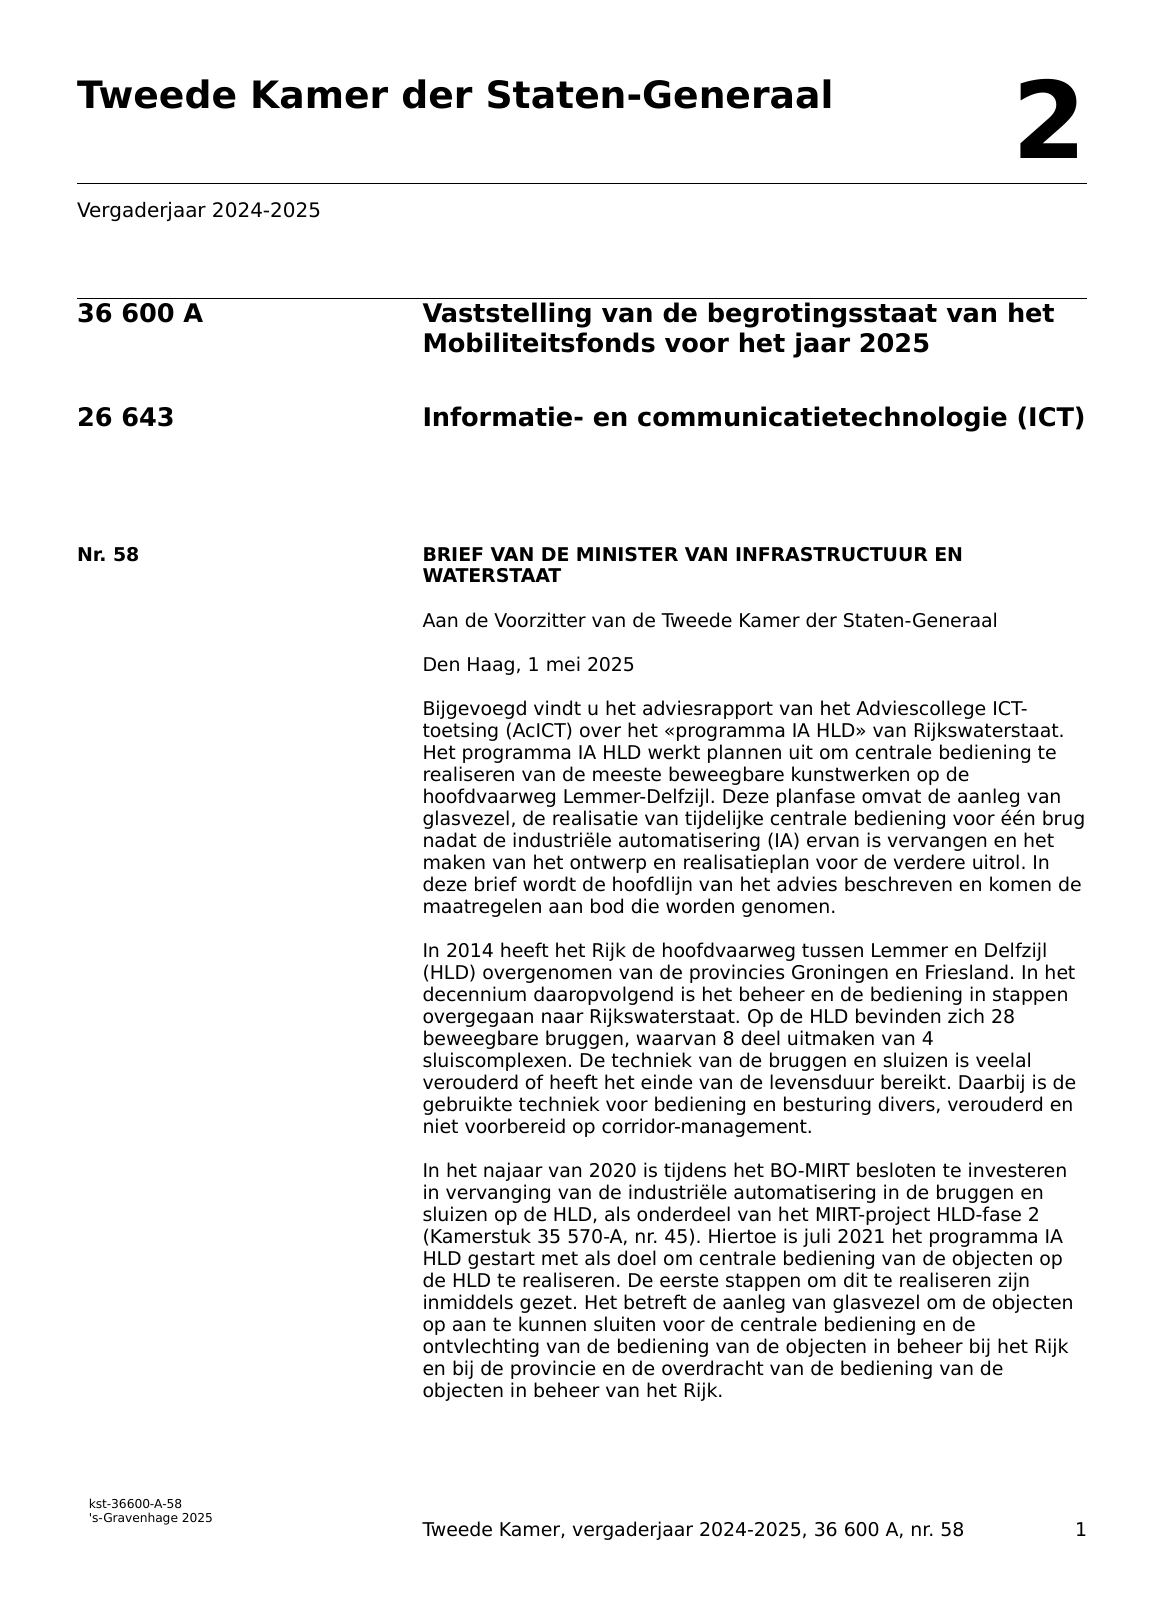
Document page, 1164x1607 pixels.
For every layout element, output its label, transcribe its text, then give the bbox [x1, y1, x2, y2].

text Bijgevoegd vindt u het adviesrapport van het Adviescollege ICT-toetsing (AcICT) over het «programma IA HLD» van Rijkswaterstaat. Het programma IA HLD werkt plannen uit om centrale bediening te realiseren van de meeste beweegbare kunstwerken op de hoofdvaarweg Lemmer-Delfzijl. Deze planfase omvat de aanleg van glasvezel, de realisatie van tijdelijke centrale bediening voor één brug nadat de industriële automatisering (IA) ervan is vervangen en het maken van het ontwerp en realisatieplan voor de verdere uitrol. In deze brief wordt de hoofdlijn van het advies beschreven en komen de maatregelen aan bod die worden genomen. [422, 698, 1087, 918]
text kst-36600-A-58 [88, 1497, 323, 1511]
text 's-Gravenhage 2025 [88, 1511, 323, 1525]
table_header 2 [886, 59, 1087, 183]
table_header Tweede Kamer der Staten-Generaal [77, 59, 886, 183]
subtitle 26 643 Informatie- en communicatietechnologie (ICT) [77, 403, 1087, 432]
text In het najaar van 2020 is tijdens het BO-MIRT besloten te investeren in vervanging van de industriële automatisering in de bruggen en sluizen op de HLD, als onderdeel van het MIRT-project HLD-fase 2 (Kamerstuk 35 570-A, nr. 45). Hiertoe is juli 2021 het programma IA HLD gestart met als doel om centrale bediening van de objecten op de HLD te realiseren. De eerste stappen om dit te realiseren zijn inmiddels gezet. Het betreft de aanleg van glasvezel om de objecten op aan te kunnen sluiten voor de centrale bediening en de ontvlechting van de bediening van de objecten in beheer bij het Rijk en bij de provincie en de overdracht van de bediening van de objecten in beheer van het Rijk. [422, 1160, 1087, 1402]
text Aan de Voorzitter van de Tweede Kamer der Staten-Generaal [422, 609, 1087, 632]
text In 2014 heeft het Rijk de hoofdvaarweg tussen Lemmer en Delfzijl (HLD) overgenomen van de provincies Groningen en Friesland. In het decennium daaropvolgend is het beheer en de bediening in stappen overgegaan naar Rijkswaterstaat. Op de HLD bevinden zich 28 beweegbare bruggen, waarvan 8 deel uitmaken van 4 sluiscomplexen. De techniek van de bruggen en sluizen is veelal verouderd of heeft het einde van de levensduur bereikt. Daarbij is de gebruikte techniek voor bediening en besturing divers, verouderd en niet voorbereid op corridor-management. [422, 940, 1087, 1138]
table_cell Vergaderjaar 2024-2025 [77, 184, 1087, 298]
subtitle 36 600 A Vaststelling van de begrotingsstaat van het Mobiliteitsfonds voor het jaar 2025 [77, 299, 1087, 358]
text Den Haag, 1 mei 2025 [422, 654, 1087, 676]
subtitle Nr. 58 BRIEF VAN DE MINISTER VAN INFRASTRUCTUUR EN WATERSTAAT [77, 543, 1087, 587]
